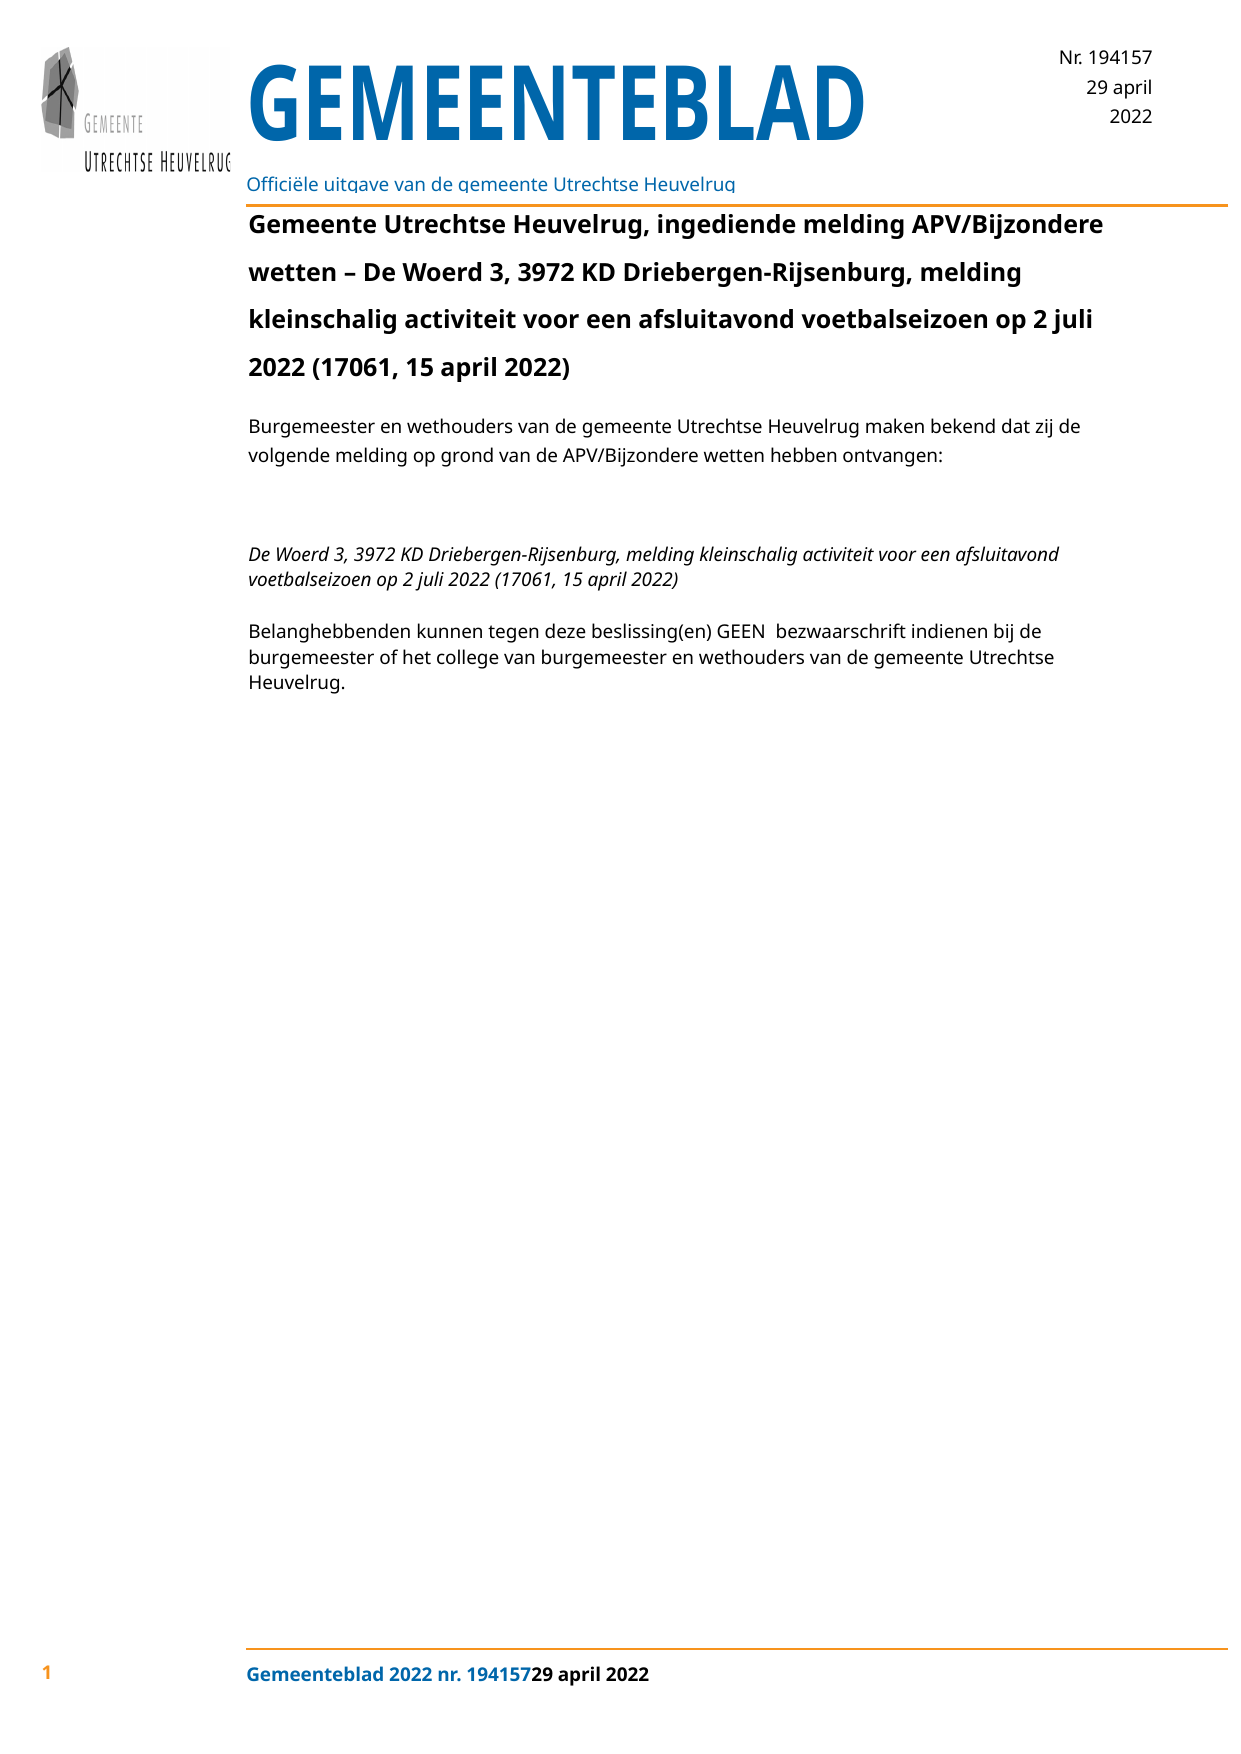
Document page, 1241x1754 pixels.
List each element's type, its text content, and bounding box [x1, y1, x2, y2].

text Burgemeester en wethouders van de gemeente Utrechtse Heuvelrug maken bekend dat zij de volgende melding op grond van de APV/Bijzondere wetten hebben ontvangen: [248, 413, 1152, 468]
text De Woerd 3, 3972 KD Driebergen-Rijsenburg, melding kleinschalig activiteit voor een afsluitavond voetbalseizoen op 2 juli 2022 (17061, 15 april 2022) [248, 541, 1152, 592]
text Belanghebbenden kunnen tegen deze beslissing(en) GEEN bezwaarschrift indienen bij de burgemeester of het college van burgemeester en wethouders van de gemeente Utrechtse Heuvelrug. [248, 618, 1152, 695]
picture [41, 47, 231, 172]
text Gemeente Utrechtse Heuvelrug, ingediende melding APV/Bijzondere wetten – De Woerd 3, 3972 KD Driebergen-Rijsenburg, melding kleinschalig activiteit voor een afsluitavond voetbalseizoen op 2 juli 2022 (17061, 15 april 2022) [248, 207, 1152, 384]
